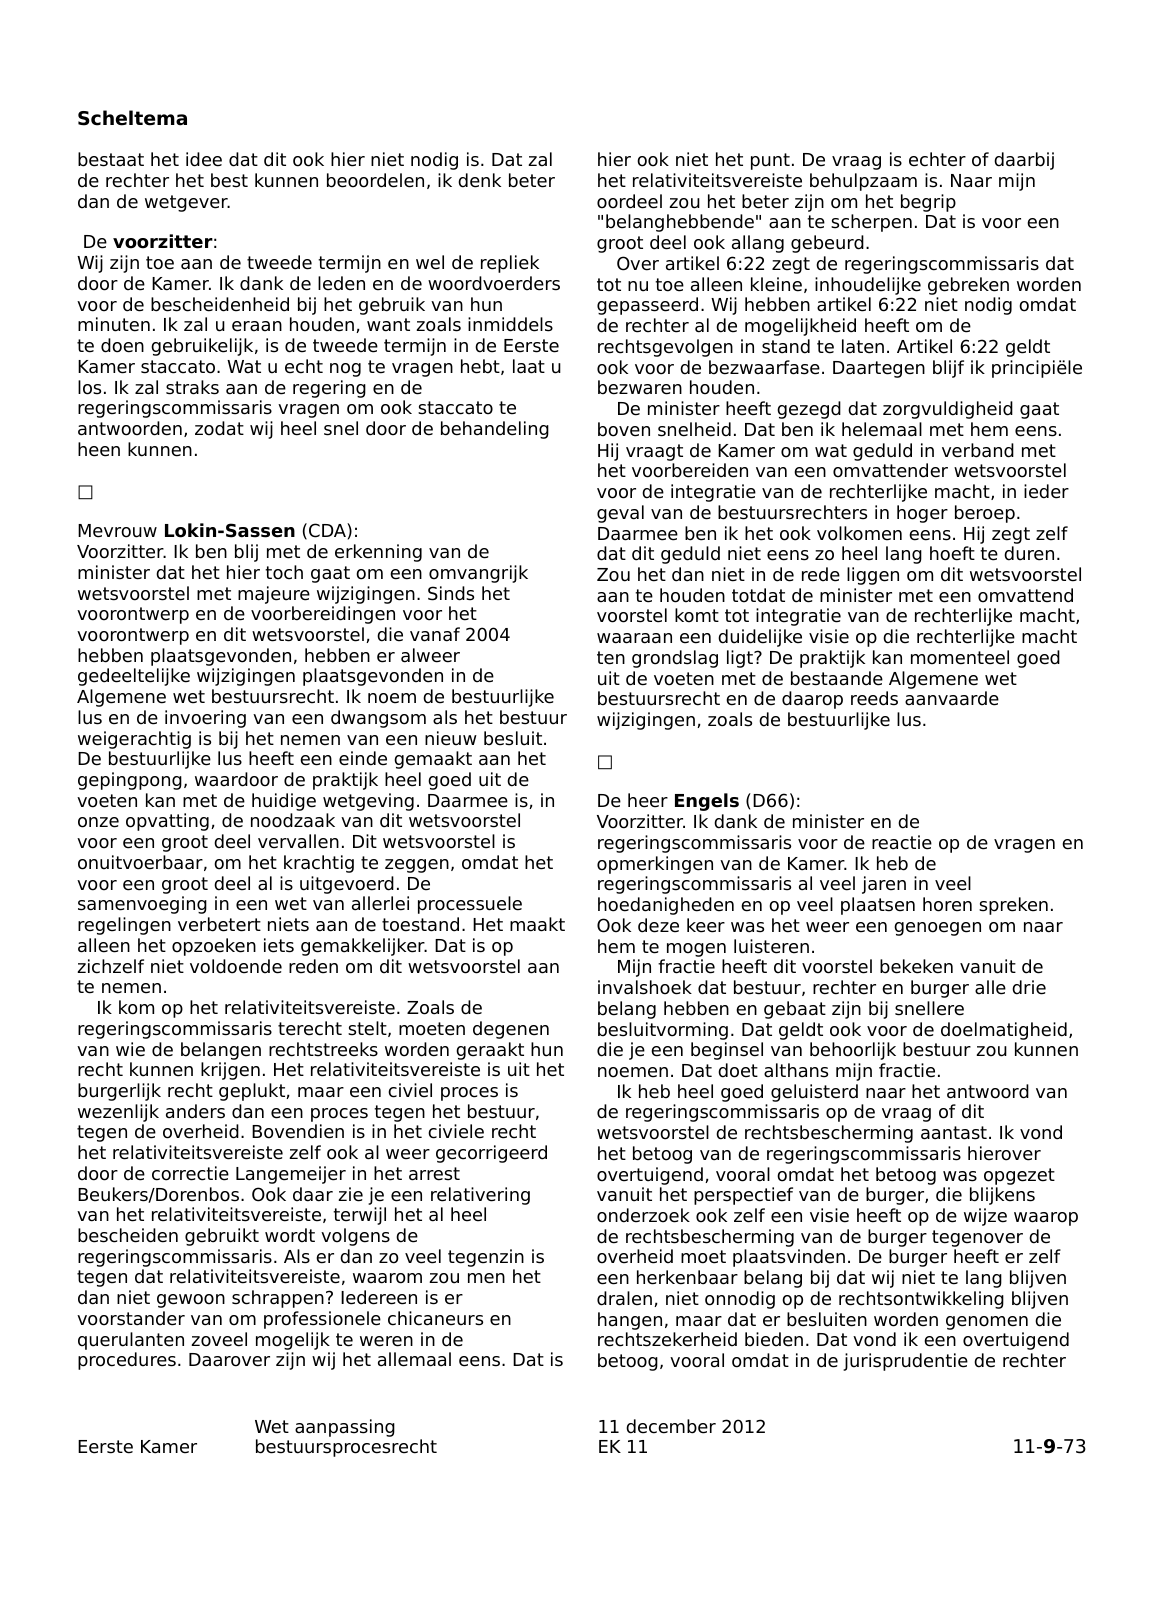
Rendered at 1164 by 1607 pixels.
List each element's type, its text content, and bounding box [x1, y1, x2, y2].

text bestaat het idee dat dit ook hier niet nodig is. Dat zal de rechter het best kunnen beoordelen, ik denk beter dan de wetgever. [77, 150, 567, 212]
text Ik kom op het relativiteitsvereiste. Zoals de regeringscommissaris terecht stelt, moeten degenen van wie de belangen rechtstreeks worden geraakt hun recht kunnen krijgen. Het relativiteitsvereiste is uit het burgerlijk recht geplukt, maar een civiel proces is wezenlijk anders dan een proces tegen het bestuur, tegen de overheid. Bovendien is in het civiele recht het relativiteitsvereiste zelf ook al weer gecorrigeerd door de correctie Langemeijer in het arrest Beukers/Dorenbos. Ook daar zie je een relativering van het relativiteitsvereiste, terwijl het al heel bescheiden gebruikt wordt volgens de regeringscommissaris. Als er dan zo veel tegenzin is tegen dat relativiteitsvereiste, waarom zou men het dan niet gewoon schrappen? Iedereen is er voorstander van om professionele chicaneurs en querulanten zoveel mogelijk te weren in de procedures. Daarover zijn wij het allemaal eens. Dat is [77, 998, 567, 1371]
text Ik heb heel goed geluisterd naar het antwoord van de regeringscommissaris op de vraag of dit wetsvoorstel de rechtsbescherming aantast. Ik vond het betoog van de regeringscommissaris hierover overtuigend, vooral omdat het betoog was opgezet vanuit het perspectief van de burger, die blijkens onderzoek ook zelf een visie heeft op de wijze waarop de rechtsbescherming van de burger tegenover de overheid moet plaatsvinden. De burger heeft er zelf een herkenbaar belang bij dat wij niet te lang blijven dralen, niet onnodig op de rechtsontwikkeling blijven hangen, maar dat er besluiten worden genomen die rechtszekerheid bieden. Dat vond ik een overtuigend betoog, vooral omdat in de jurisprudentie de rechter [596, 1082, 1087, 1372]
text Voorzitter. Ik dank de minister en de regeringscommissaris voor de reactie op de vragen en opmerkingen van de Kamer. Ik heb de regeringscommissaris al veel jaren in veel hoedanigheden en op veel plaatsen horen spreken. Ook deze keer was het weer een genoegen om naar hem te mogen luisteren. [596, 812, 1087, 957]
text De minister heeft gezegd dat zorgvuldigheid gaat boven snelheid. Dat ben ik helemaal met hem eens. Hij vraagt de Kamer om wat geduld in verband met het voorbereiden van een omvattender wetsvoorstel voor de integratie van de rechterlijke macht, in ieder geval van de bestuursrechters in hoger beroep. Daarmee ben ik het ook volkomen eens. Hij zegt zelf dat dit geduld niet eens zo heel lang hoeft te duren. Zou het dan niet in de rede liggen om dit wetsvoorstel aan te houden totdat de minister met een omvattend voorstel komt tot integratie van de rechterlijke macht, waaraan een duidelijke visie op die rechterlijke macht ten grondslag ligt? De praktijk kan momenteel goed uit de voeten met de bestaande Algemene wet bestuursrecht en de daarop reeds aanvaarde wijzigingen, zoals de bestuurlijke lus. [596, 399, 1087, 731]
text □ [77, 480, 567, 501]
text De voorzitter: [77, 232, 567, 253]
text Over artikel 6:22 zegt de regeringscommissaris dat tot nu toe alleen kleine, inhoudelijke gebreken worden gepasseerd. Wij hebben artikel 6:22 niet nodig omdat de rechter al de mogelijkheid heeft om de rechtsgevolgen in stand te laten. Artikel 6:22 geldt ook voor de bezwaarfase. Daartegen blijf ik principiële bezwaren houden. [596, 254, 1087, 399]
text Wij zijn toe aan de tweede termijn en wel de repliek door de Kamer. Ik dank de leden en de woordvoerders voor de bescheidenheid bij het gebruik van hun minuten. Ik zal u eraan houden, want zoals inmiddels te doen gebruikelijk, is de tweede termijn in de Eerste Kamer staccato. Wat u echt nog te vragen hebt, laat u los. Ik zal straks aan de regering en de regeringscommissaris vragen om ook staccato te antwoorden, zodat wij heel snel door de behandeling heen kunnen. [77, 253, 567, 460]
text Mevrouw Lokin-Sassen (CDA): [77, 521, 567, 542]
text De heer Engels (D66): [596, 791, 1087, 812]
text Mijn fractie heeft dit voorstel bekeken vanuit de invalshoek dat bestuur, rechter en burger alle drie belang hebben en gebaat zijn bij snellere besluitvorming. Dat geldt ook voor de doelmatigheid, die je een beginsel van behoorlijk bestuur zou kunnen noemen. Dat doet althans mijn fractie. [596, 957, 1087, 1082]
text Voorzitter. Ik ben blij met de erkenning van de minister dat het hier toch gaat om een omvangrijk wetsvoorstel met majeure wijzigingen. Sinds het voorontwerp en de voorbereidingen voor het voorontwerp en dit wetsvoorstel, die vanaf 2004 hebben plaatsgevonden, hebben er alweer gedeeltelijke wijzigingen plaatsgevonden in de Algemene wet bestuursrecht. Ik noem de bestuurlijke lus en de invoering van een dwangsom als het bestuur weigerachtig is bij het nemen van een nieuw besluit. De bestuurlijke lus heeft een einde gemaakt aan het gepingpong, waardoor de praktijk heel goed uit de voeten kan met de huidige wetgeving. Daarmee is, in onze opvatting, de noodzaak van dit wetsvoorstel voor een groot deel vervallen. Dit wetsvoorstel is onuitvoerbaar, om het krachtig te zeggen, omdat het voor een groot deel al is uitgevoerd. De samenvoeging in een wet van allerlei processuele regelingen verbetert niets aan de toestand. Het maakt alleen het opzoeken iets gemakkelijker. Dat is op zichzelf niet voldoende reden om dit wetsvoorstel aan te nemen. [77, 542, 567, 998]
text □ [596, 751, 1087, 771]
text hier ook niet het punt. De vraag is echter of daarbij het relativiteitsvereiste behulpzaam is. Naar mijn oordeel zou het beter zijn om het begrip "belanghebbende" aan te scherpen. Dat is voor een groot deel ook allang gebeurd. [596, 150, 1087, 254]
